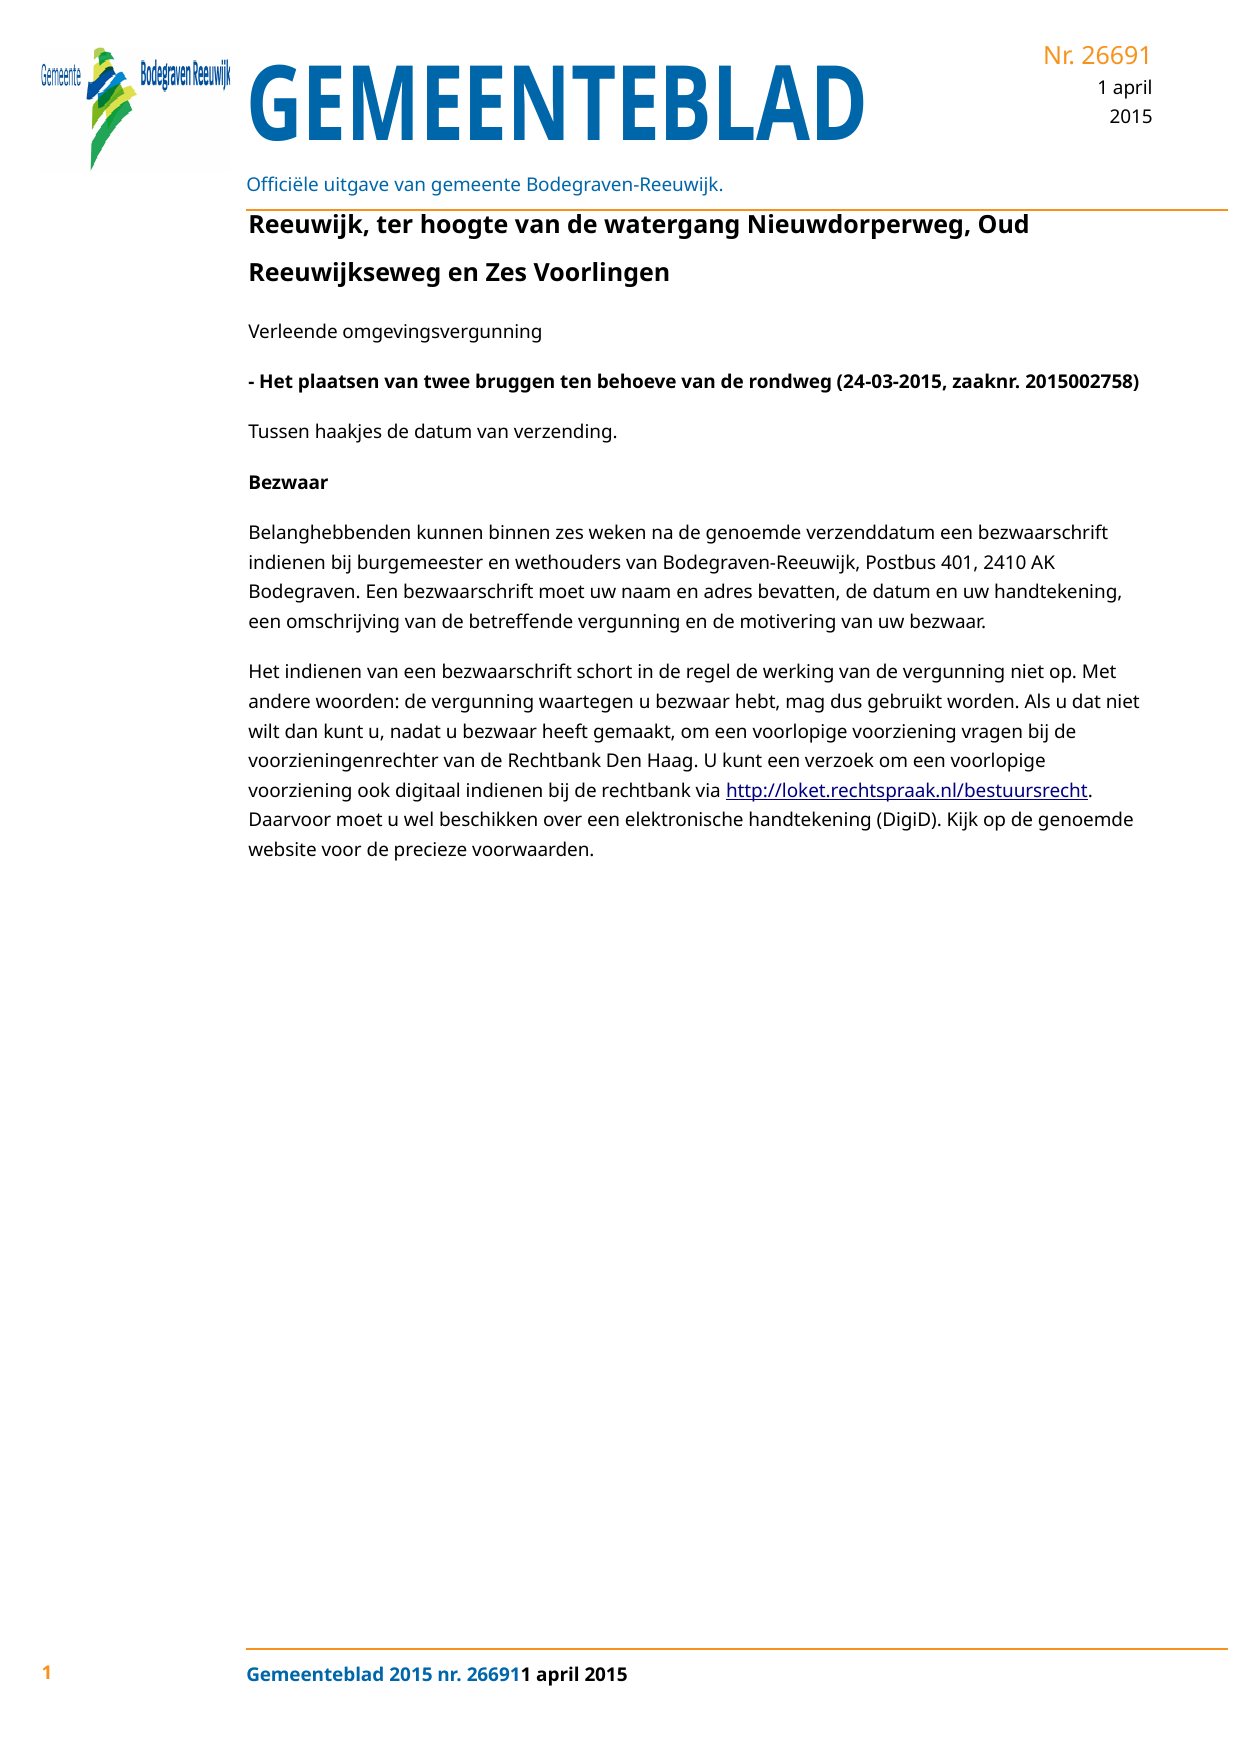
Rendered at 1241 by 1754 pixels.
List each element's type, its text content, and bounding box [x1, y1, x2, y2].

text Verleende omgevingsvergunning [248, 318, 1152, 344]
text Het indienen van een bezwaarschrift schort in de regel de werking van de vergunning niet op. Met andere woorden: de vergunning waartegen u bezwaar hebt, mag dus gebruikt worden. Als u dat niet wilt dan kunt u, nadat u bezwaar heeft gemaakt, om een voorlopige voorziening vragen bij de voorzieningenrechter van de Rechtbank Den Haag. U kunt een verzoek om een voorlopige voorziening ook digitaal indienen bij de rechtbank via http://loket.rechtspraak.nl/bestuursrecht. Daarvoor moet u wel beschikken over een elektronische handtekening (DigiD). Kijk op de genoemde website voor de precieze voorwaarden. [248, 659, 1152, 862]
picture [41, 47, 231, 172]
text Reeuwijk, ter hoogte van de watergang Nieuwdorperweg, Oud Reeuwijkseweg en Zes Voorlingen [248, 211, 1152, 288]
text Tussen haakjes de datum van verzending. [248, 419, 1152, 444]
text Belanghebbenden kunnen binnen zes weken na de genoemde verzenddatum een bezwaarschrift indienen bij burgemeester en wethouders van Bodegraven-Reeuwijk, Postbus 401, 2410 AK Bodegraven. Een bezwaarschrift moet uw naam en adres bevatten, de datum en uw handtekening, een omschrijving van de betreffende vergunning en de motivering van uw bezwaar. [248, 519, 1152, 634]
text Bezwaar [248, 469, 1152, 495]
text - Het plaatsen van twee bruggen ten behoeve van de rondweg (24‑03‑2015, zaaknr. 2015002758) [248, 368, 1152, 394]
